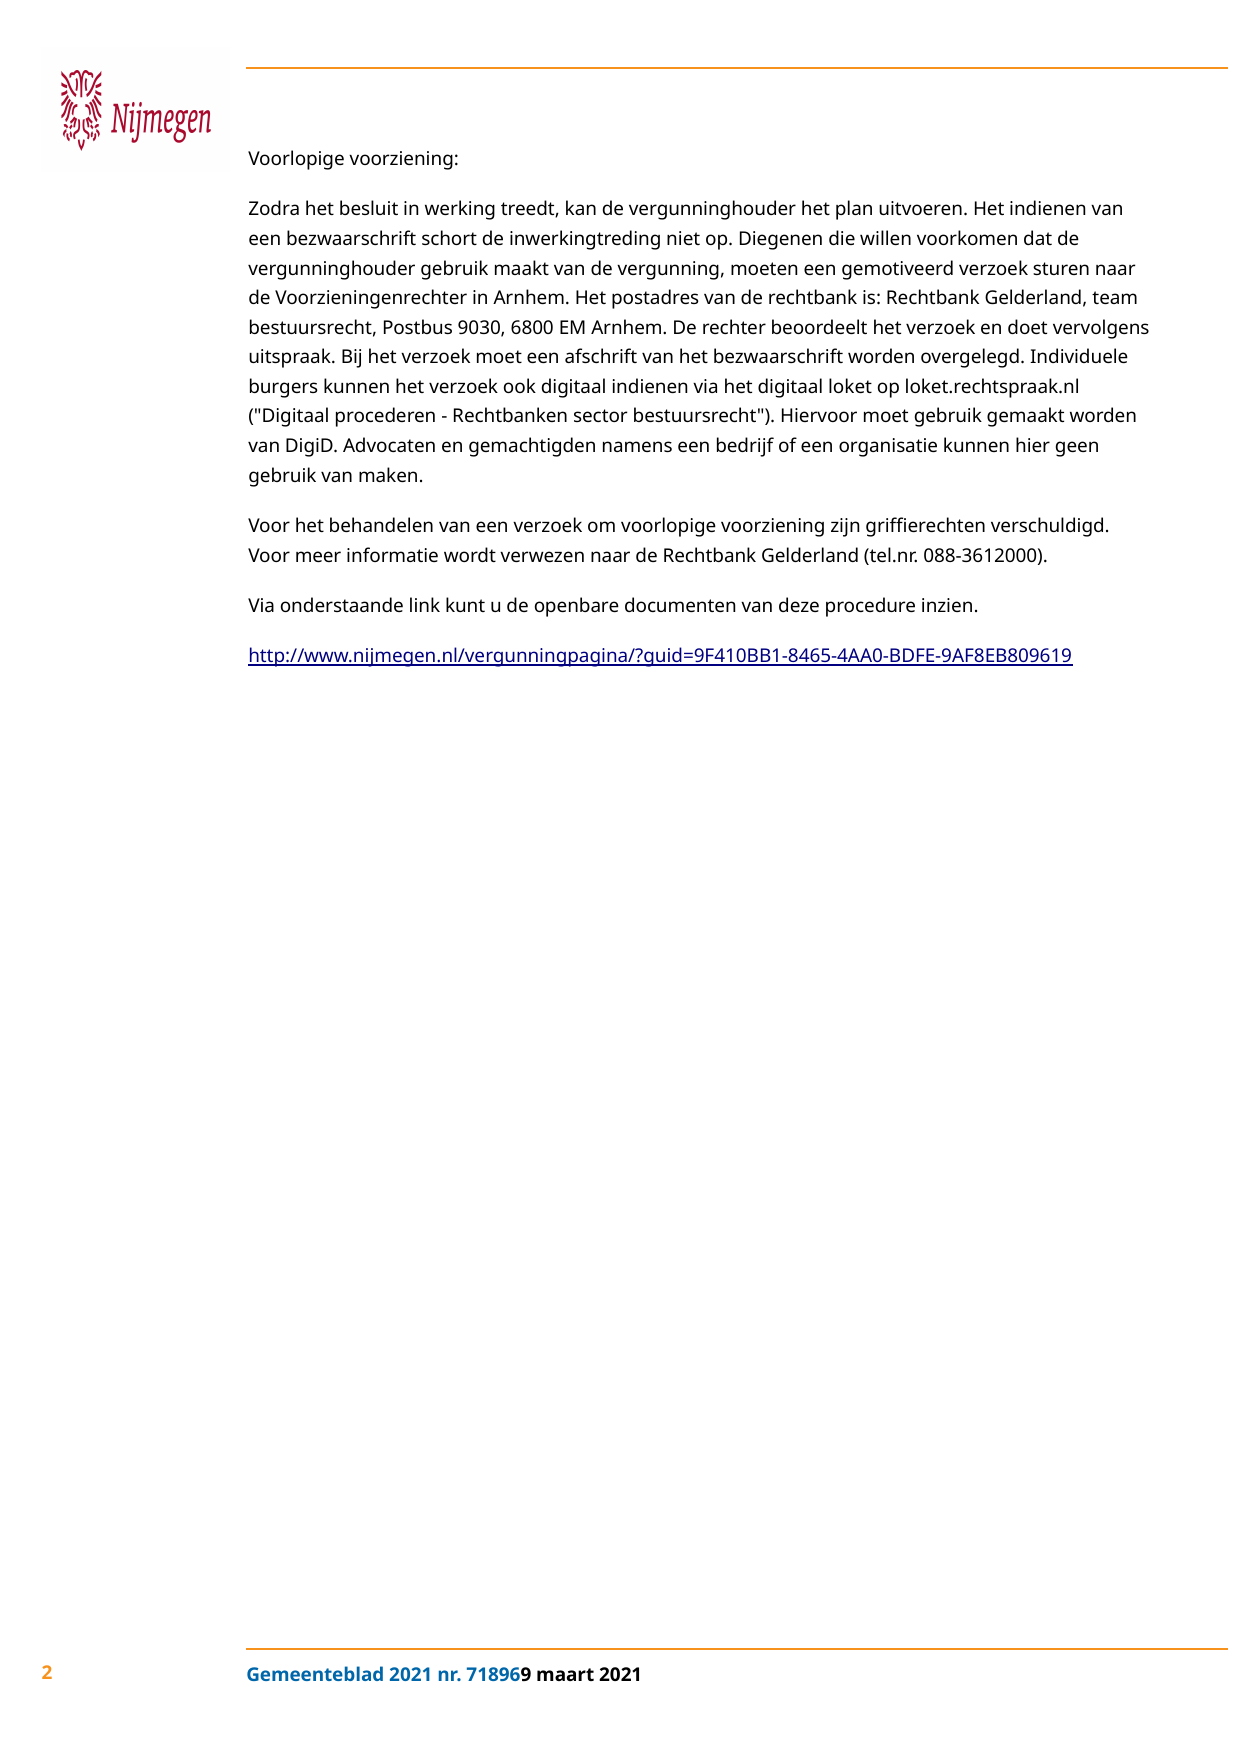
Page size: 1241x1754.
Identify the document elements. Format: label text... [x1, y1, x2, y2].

text Voorlopige voorziening: [248, 145, 1152, 171]
picture [41, 47, 231, 172]
text http://www.nijmegen.nl/vergunningpagina/?guid=9F410BB1-8465-4AA0-BDFE-9AF8EB809619 [248, 643, 1152, 668]
text Zodra het besluit in werking treedt, kan de vergunninghouder het plan uitvoeren. Het indienen van een bezwaarschrift schort de inwerkingtreding niet op. Diegenen die willen voorkomen dat de vergunninghouder gebruik maakt van de vergunning, moeten een gemotiveerd verzoek sturen naar de Voorzieningenrechter in Arnhem. Het postadres van de rechtbank is: Rechtbank Gelderland, team bestuursrecht, Postbus 9030, 6800 EM Arnhem. De rechter beoordeelt het verzoek en doet vervolgens uitspraak. Bij het verzoek moet een afschrift van het bezwaarschrift worden overgelegd. Individuele burgers kunnen het verzoek ook digitaal indienen via het digitaal loket op loket.rechtspraak.nl ("Digitaal procederen - Rechtbanken sector bestuursrecht"). Hiervoor moet gebruik gemaakt worden van DigiD. Advocaten en gemachtigden namens een bedrijf of een organisatie kunnen hier geen gebruik van maken. [248, 196, 1152, 488]
text Via onderstaande link kunt u de openbare documenten van deze procedure inzien. [248, 592, 1152, 618]
text Voor het behandelen van een verzoek om voorlopige voorziening zijn griffierechten verschuldigd. Voor meer informatie wordt verwezen naar de Rechtbank Gelderland (tel.nr. 088-3612000). [248, 512, 1152, 568]
